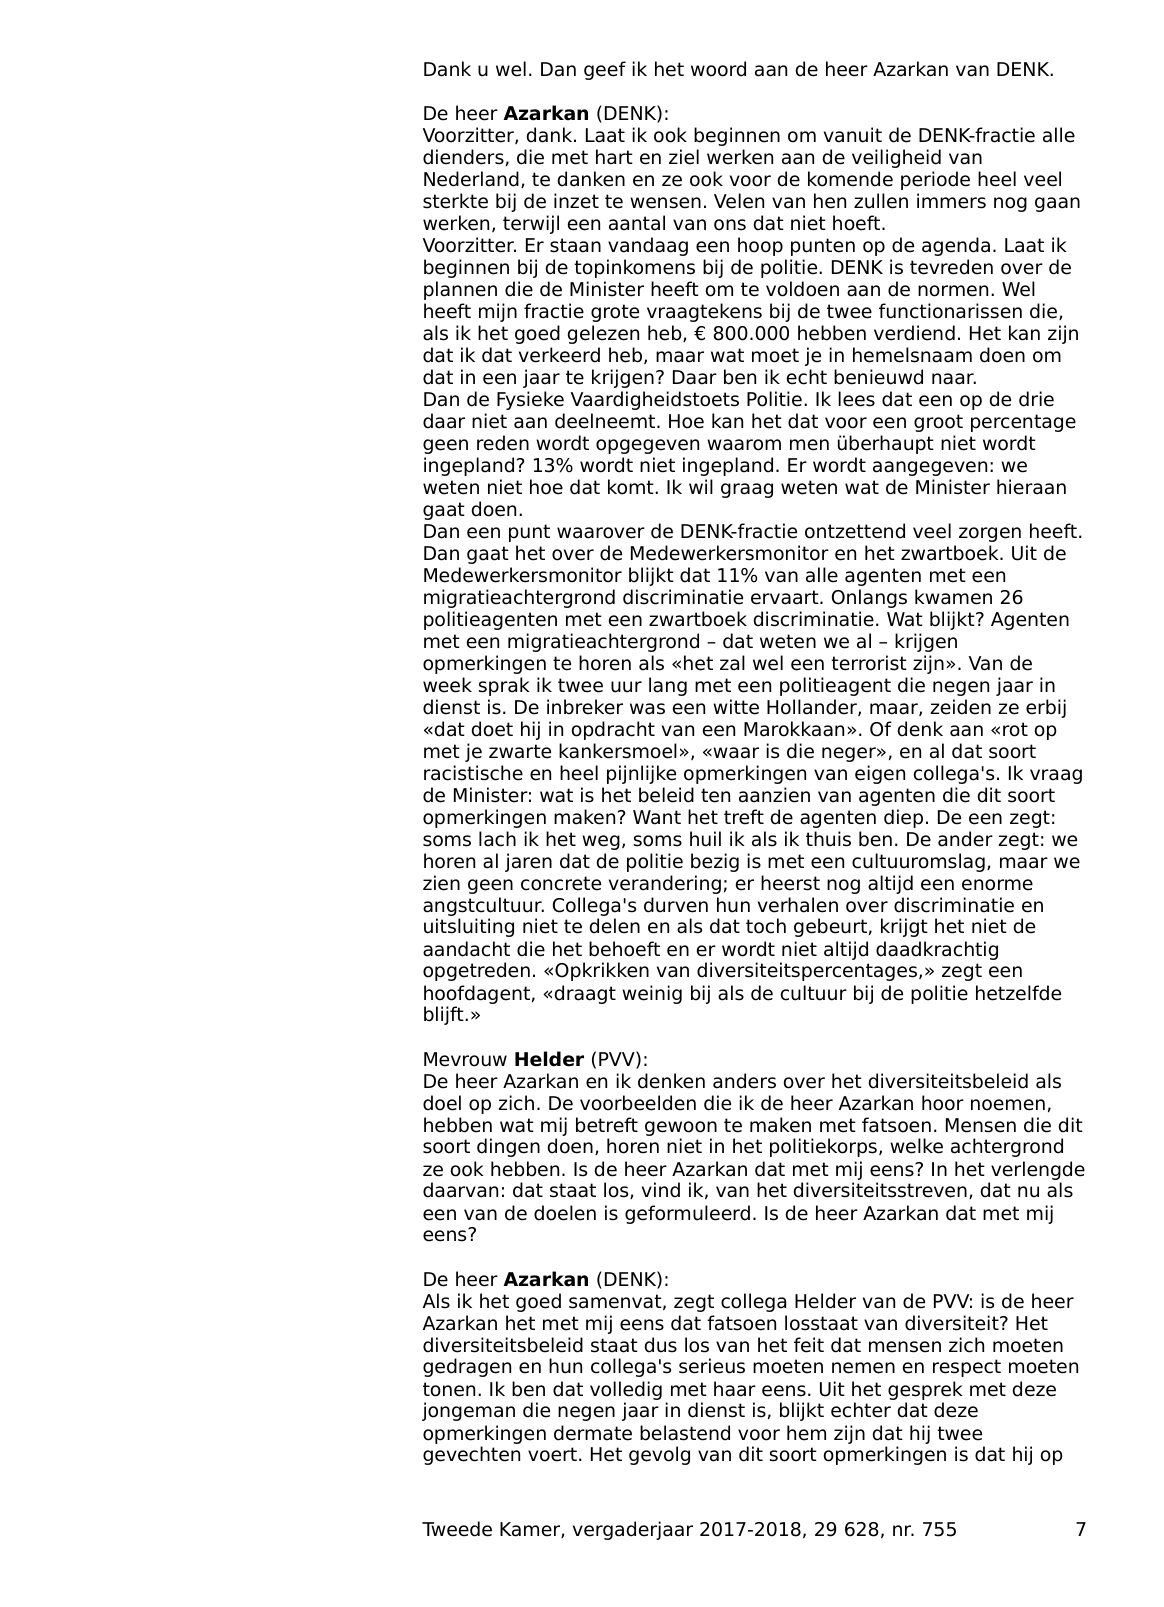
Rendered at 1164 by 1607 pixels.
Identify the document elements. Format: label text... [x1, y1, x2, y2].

text Als ik het goed samenvat, zegt collega Helder van de PVV: is de heer Azarkan het met mij eens dat fatsoen losstaat van diversiteit? Het diversiteitsbeleid staat dus los van het feit dat mensen zich moeten gedragen en hun collega's serieus moeten nemen en respect moeten tonen. Ik ben dat volledig met haar eens. Uit het gesprek met deze jongeman die negen jaar in dienst is, blijkt echter dat deze opmerkingen dermate belastend voor hem zijn dat hij twee gevechten voert. Het gevolg van dit soort opmerkingen is dat hij op [422, 1291, 1087, 1466]
text Voorzitter. Er staan vandaag een hoop punten op de agenda. Laat ik beginnen bij de topinkomens bij de politie. DENK is tevreden over de plannen die de Minister heeft om te voldoen aan de normen. Wel heeft mijn fractie grote vraagtekens bij de twee functionarissen die, als ik het goed gelezen heb, € 800.000 hebben verdiend. Het kan zijn dat ik dat verkeerd heb, maar wat moet je in hemelsnaam doen om dat in een jaar te krijgen? Daar ben ik echt benieuwd naar. [422, 235, 1087, 389]
text Dan een punt waarover de DENK-fractie ontzettend veel zorgen heeft. Dan gaat het over de Medewerkersmonitor en het zwartboek. Uit de Medewerkersmonitor blijkt dat 11% van alle agenten met een migratieachtergrond discriminatie ervaart. Onlangs kwamen 26 politieagenten met een zwartboek discriminatie. Wat blijkt? Agenten met een migratieachtergrond – dat weten we al – krijgen opmerkingen te horen als «het zal wel een terrorist zijn». Van de week sprak ik twee uur lang met een politieagent die negen jaar in dienst is. De inbreker was een witte Hollander, maar, zeiden ze erbij «dat doet hij in opdracht van een Marokkaan». Of denk aan «rot op met je zwarte kankersmoel», «waar is die neger», en al dat soort racistische en heel pijnlijke opmerkingen van eigen collega's. Ik vraag de Minister: wat is het beleid ten aanzien van agenten die dit soort opmerkingen maken? Want het treft de agenten diep. De een zegt: soms lach ik het weg, soms huil ik als ik thuis ben. De ander zegt: we horen al jaren dat de politie bezig is met een cultuuromslag, maar we zien geen concrete verandering; er heerst nog altijd een enorme angstcultuur. Collega's durven hun verhalen over discriminatie en uitsluiting niet te delen en als dat toch gebeurt, krijgt het niet de aandacht die het behoeft en er wordt niet altijd daadkrachtig opgetreden. «Opkrikken van diversiteitspercentages,» zegt een hoofdagent, «draagt weinig bij als de cultuur bij de politie hetzelfde blijft.» [422, 521, 1087, 1026]
text Dank u wel. Dan geef ik het woord aan de heer Azarkan van DENK. [422, 59, 1087, 81]
text Dan de Fysieke Vaardigheidstoets Politie. Ik lees dat een op de drie daar niet aan deelneemt. Hoe kan het dat voor een groot percentage geen reden wordt opgegeven waarom men überhaupt niet wordt ingepland? 13% wordt niet ingepland. Er wordt aangegeven: we weten niet hoe dat komt. Ik wil graag weten wat de Minister hieraan gaat doen. [422, 389, 1087, 521]
text Mevrouw Helder (PVV): [422, 1048, 1087, 1071]
text De heer Azarkan en ik denken anders over het diversiteitsbeleid als doel op zich. De voorbeelden die ik de heer Azarkan hoor noemen, hebben wat mij betreft gewoon te maken met fatsoen. Mensen die dit soort dingen doen, horen niet in het politiekorps, welke achtergrond ze ook hebben. Is de heer Azarkan dat met mij eens? In het verlengde daarvan: dat staat los, vind ik, van het diversiteitsstreven, dat nu als een van de doelen is geformuleerd. Is de heer Azarkan dat met mij eens? [422, 1071, 1087, 1246]
text De heer Azarkan (DENK): [422, 1268, 1087, 1291]
text Voorzitter, dank. Laat ik ook beginnen om vanuit de DENK-fractie alle dienders, die met hart en ziel werken aan de veiligheid van Nederland, te danken en ze ook voor de komende periode heel veel sterkte bij de inzet te wensen. Velen van hen zullen immers nog gaan werken, terwijl een aantal van ons dat niet hoeft. [422, 125, 1087, 235]
text De heer Azarkan (DENK): [422, 103, 1087, 125]
